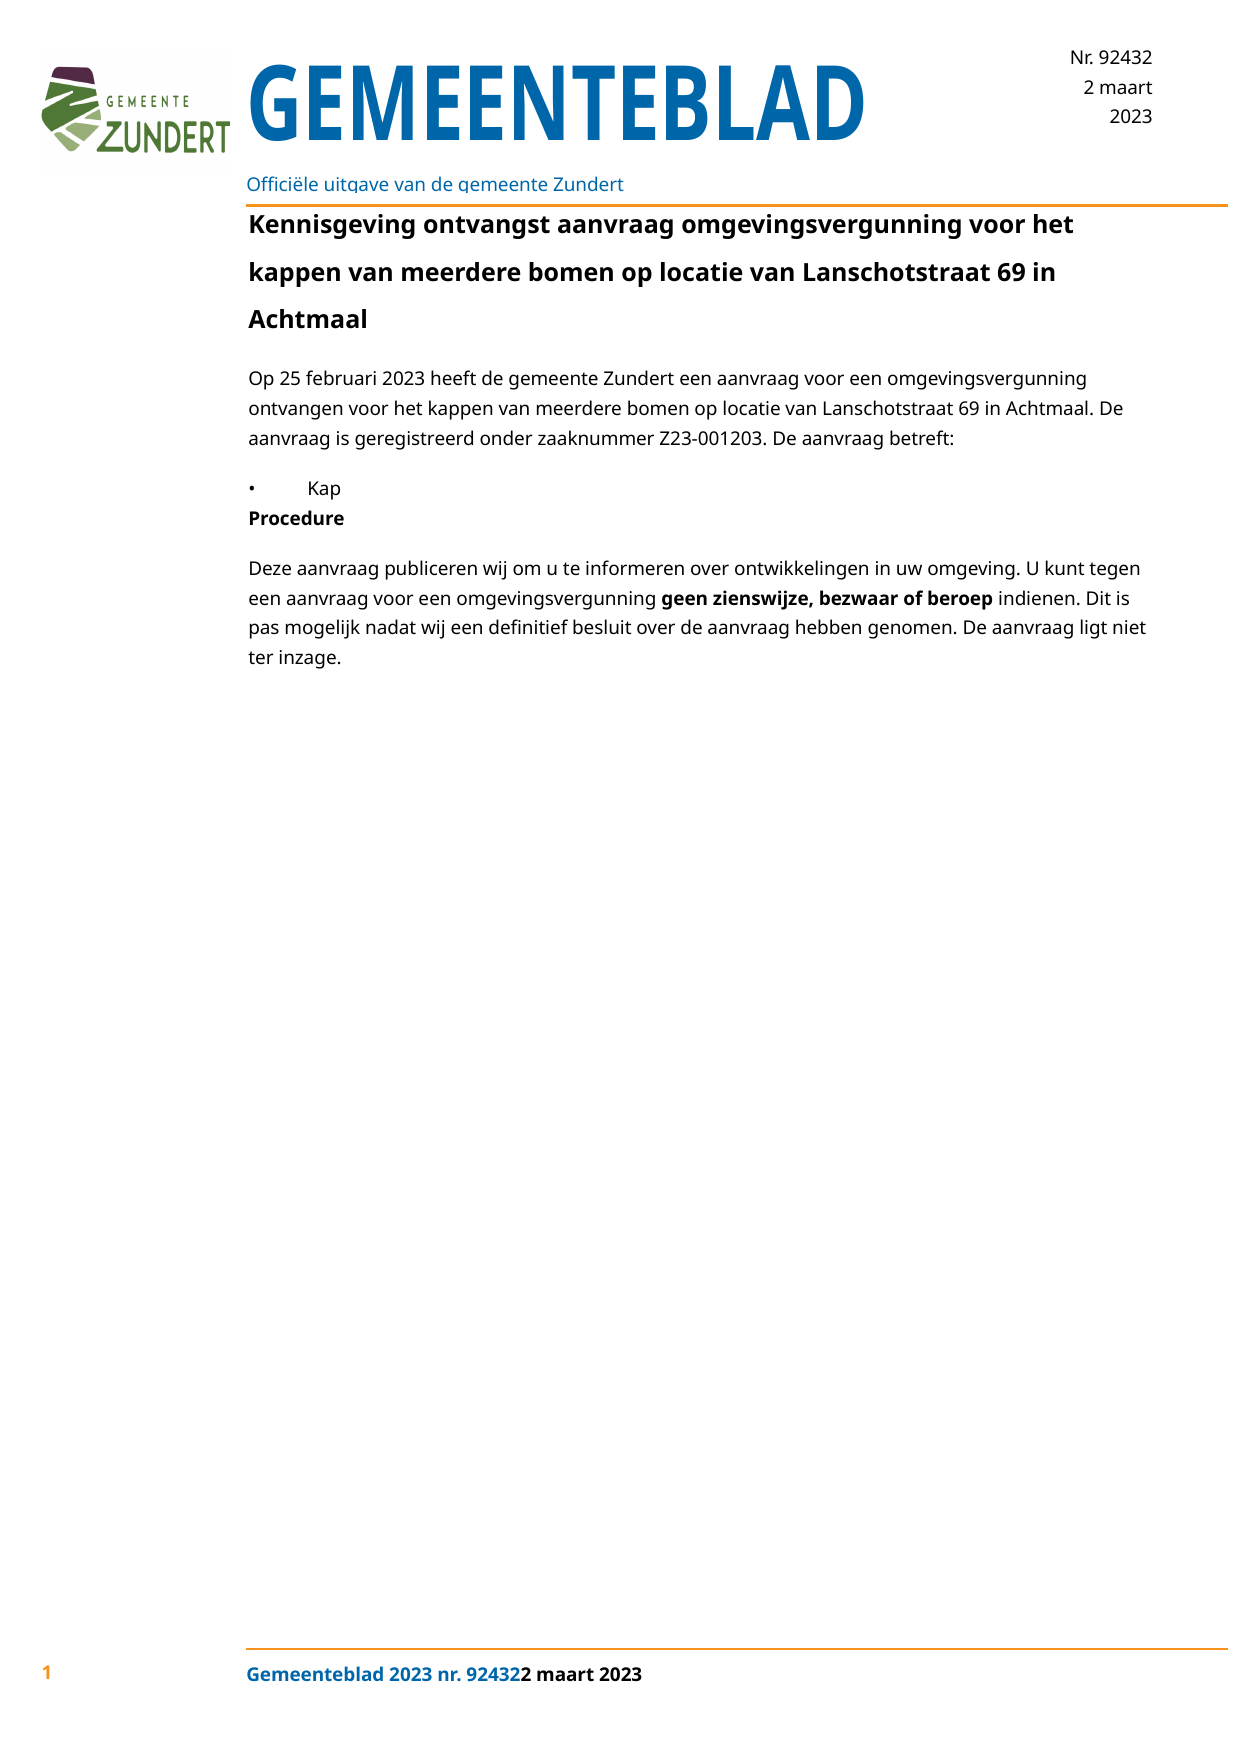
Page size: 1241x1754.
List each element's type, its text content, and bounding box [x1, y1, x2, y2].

text Deze aanvraag publiceren wij om u te informeren over ontwikkelingen in uw omgeving. U kunt tegen een aanvraag voor een omgevingsvergunning geen zienswijze, bezwaar of beroep indienen. Dit is pas mogelijk nadat wij een definitief besluit over de aanvraag hebben genomen. De aanvraag ligt niet ter inzage. [248, 555, 1152, 669]
list Kap [248, 475, 1152, 501]
picture [41, 47, 231, 172]
text Op 25 februari 2023 heeft de gemeente Zundert een aanvraag voor een omgevingsvergunning ontvangen voor het kappen van meerdere bomen op locatie van Lanschotstraat 69 in Achtmaal. De aanvraag is geregistreerd onder zaaknummer Z23-001203. De aanvraag betreft: [248, 366, 1152, 450]
text Procedure [248, 505, 1152, 530]
text Kennisgeving ontvangst aanvraag omgevingsvergunning voor het kappen van meerdere bomen op locatie van Lanschotstraat 69 in Achtmaal [248, 207, 1152, 336]
